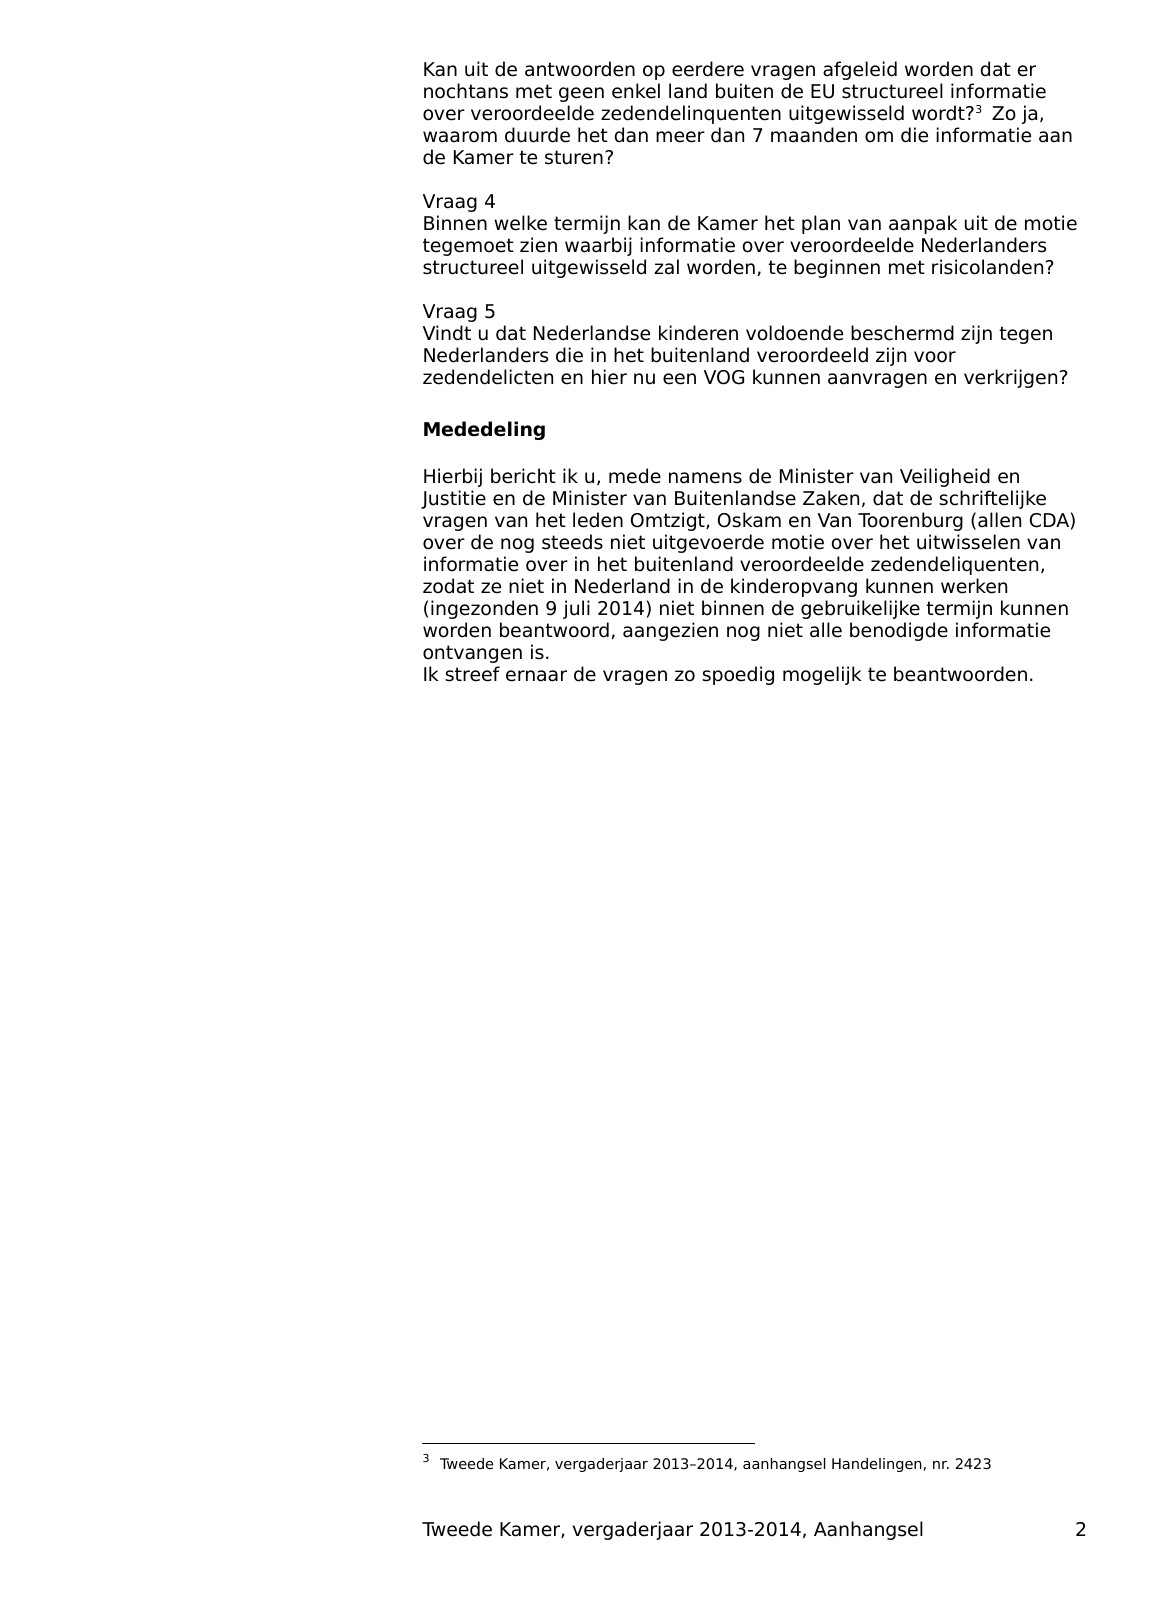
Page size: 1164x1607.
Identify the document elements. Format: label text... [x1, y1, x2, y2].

text Vraag 4 [422, 191, 1087, 213]
text Vindt u dat Nederlandse kinderen voldoende beschermd zijn tegen Nederlanders die in het buitenland veroordeeld zijn voor zedendelicten en hier nu een VOG kunnen aanvragen en verkrijgen? [422, 323, 1087, 389]
text Tweede Kamer, vergaderjaar 2013–2014, aanhangsel Handelingen, nr. 2423 [422, 1452, 1087, 1474]
text Ik streef ernaar de vragen zo spoedig mogelijk te beantwoorden. [422, 664, 1087, 686]
subtitle Mededeling [422, 419, 1087, 441]
text Kan uit de antwoorden op eerdere vragen afgeleid worden dat er nochtans met geen enkel land buiten de EU structureel informatie over veroordeelde zedendelinquenten uitgewisseld wordt? Zo ja, waarom duurde het dan meer dan 7 maanden om die informatie aan de Kamer te sturen? [422, 59, 1087, 169]
text Vraag 5 [422, 301, 1087, 323]
text Binnen welke termijn kan de Kamer het plan van aanpak uit de motie tegemoet zien waarbij informatie over veroordeelde Nederlanders structureel uitgewisseld zal worden, te beginnen met risicolanden? [422, 213, 1087, 279]
text Hierbij bericht ik u, mede namens de Minister van Veiligheid en Justitie en de Minister van Buitenlandse Zaken, dat de schriftelijke vragen van het leden Omtzigt, Oskam en Van Toorenburg (allen CDA) over de nog steeds niet uitgevoerde motie over het uitwisselen van informatie over in het buitenland veroordeelde zedendeliquenten, zodat ze niet in Nederland in de kinderopvang kunnen werken (ingezonden 9 juli 2014) niet binnen de gebruikelijke termijn kunnen worden beantwoord, aangezien nog niet alle benodigde informatie ontvangen is. [422, 466, 1087, 664]
